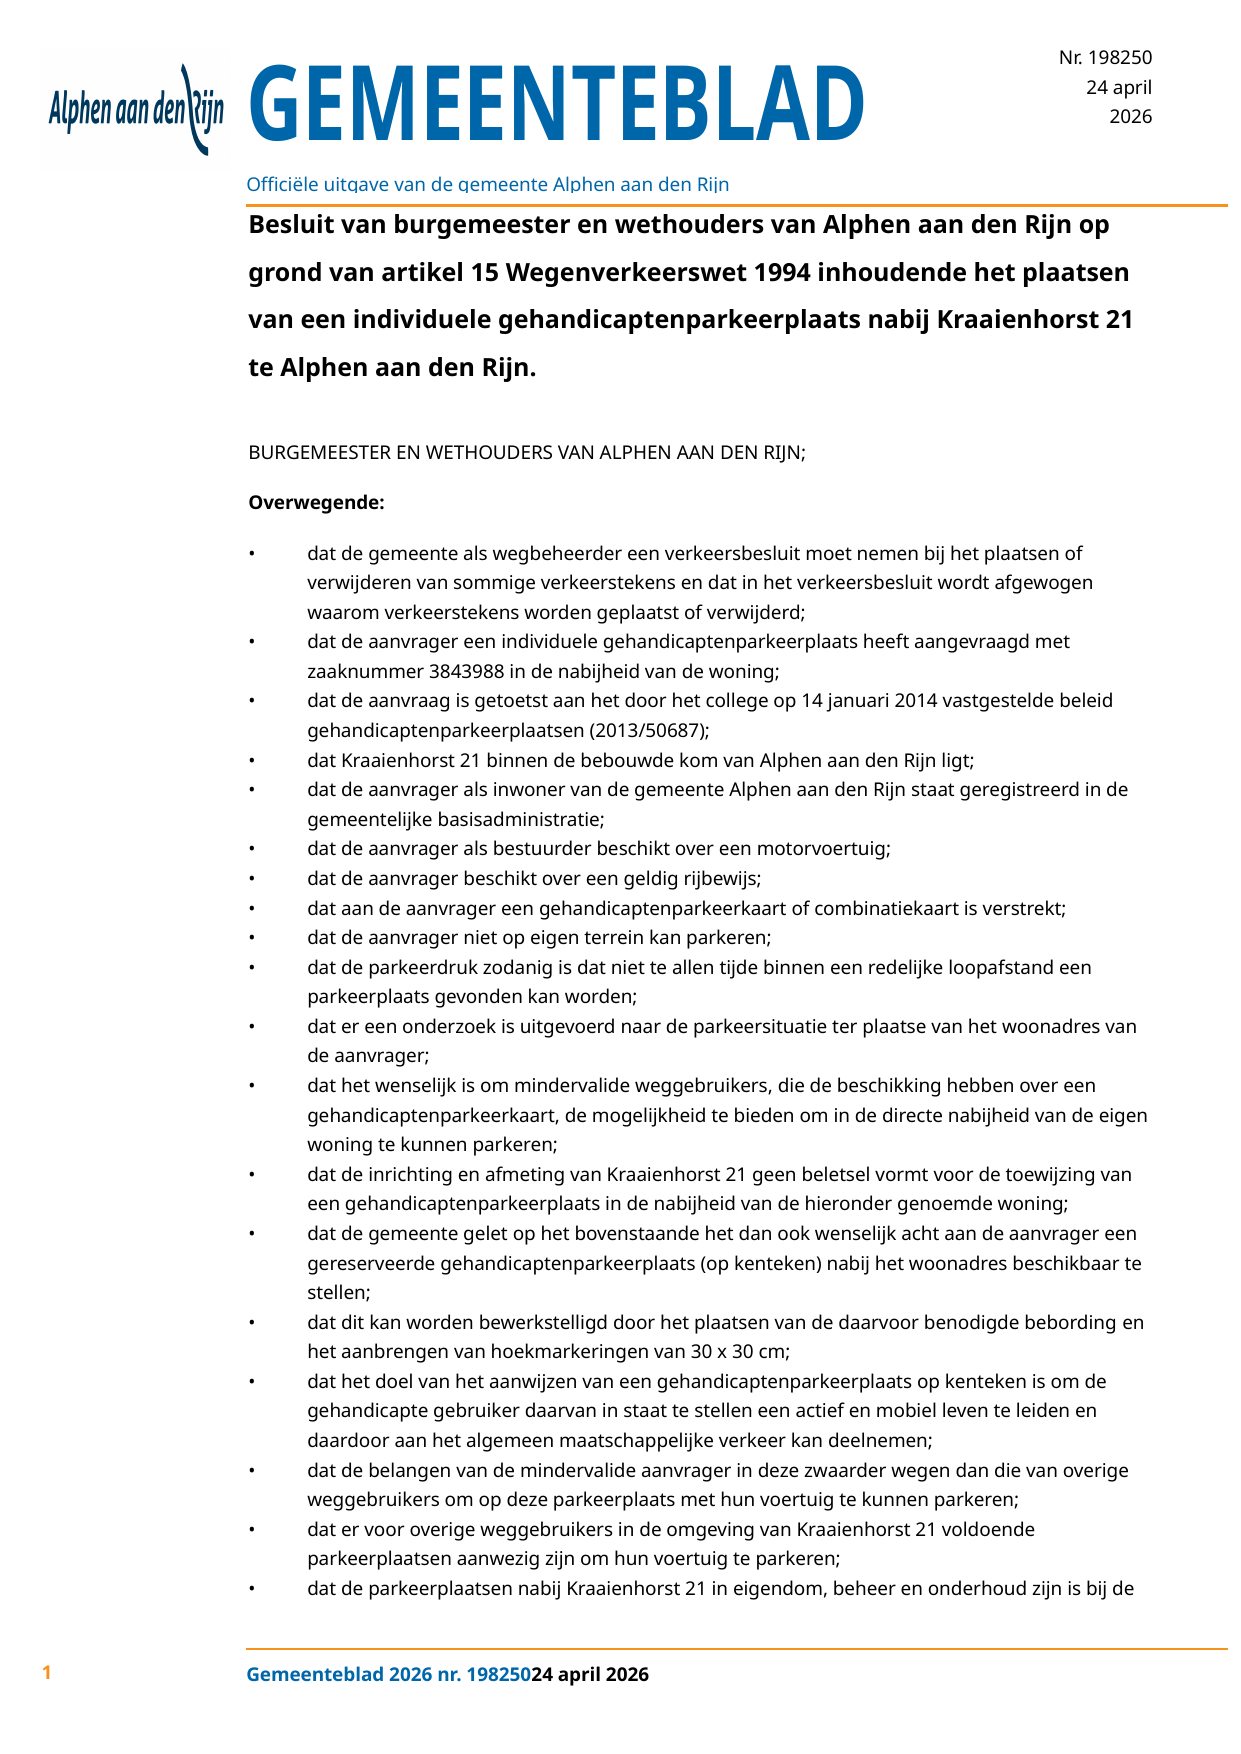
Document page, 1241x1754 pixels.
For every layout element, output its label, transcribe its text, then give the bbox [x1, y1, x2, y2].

list dat de gemeente als wegbeheerder een verkeersbesluit moet nemen bij het plaatsen of verwijderen van sommige verkeerstekens en dat in het verkeersbesluit wordt afgewogen waarom verkeerstekens worden geplaatst of verwijderd; [248, 540, 1152, 624]
list dat het wenselijk is om mindervalide weggebruikers, die de beschikking hebben over een gehandicaptenparkeerkaart, de mogelijkheid te bieden om in de directe nabijheid van de eigen woning te kunnen parkeren; [248, 1072, 1152, 1157]
list dat de aanvrager een individuele gehandicaptenparkeerplaats heeft aangevraagd met zaaknummer 3843988 in de nabijheid van de woning; [248, 628, 1152, 684]
list dat de inrichting en afmeting van Kraaienhorst 21 geen beletsel vormt voor de toewijzing van een gehandicaptenparkeerplaats in de nabijheid van de hieronder genoemde woning; [248, 1161, 1152, 1216]
text Overwegende: [248, 489, 1152, 515]
text BURGEMEESTER EN WETHOUDERS VAN ALPHEN AAN DEN RIJN; [248, 439, 1152, 464]
list dat de aanvrager beschikt over een geldig rijbewijs; [248, 865, 1152, 891]
text Besluit van burgemeester en wethouders van Alphen aan den Rijn op grond van artikel 15 Wegenverkeerswet 1994 inhoudende het plaatsen van een individuele gehandicaptenparkeerplaats nabij Kraaienhorst 21 te Alphen aan den Rijn. [248, 207, 1152, 384]
list dat er voor overige weggebruikers in de omgeving van Kraaienhorst 21 voldoende parkeerplaatsen aanwezig zijn om hun voertuig te parkeren; [248, 1516, 1152, 1571]
list dat de aanvrager als inwoner van de gemeente Alphen aan den Rijn staat geregistreerd in de gemeentelijke basisadministratie; [248, 776, 1152, 832]
list dat aan de aanvrager een gehandicaptenparkeerkaart of combinatiekaart is verstrekt; [248, 895, 1152, 920]
list dat de aanvrager niet op eigen terrein kan parkeren; [248, 924, 1152, 950]
list dat dit kan worden bewerkstelligd door het plaatsen van de daarvoor benodigde bebording en het aanbrengen van hoekmarkeringen van 30 x 30 cm; [248, 1309, 1152, 1364]
list dat de parkeerplaatsen nabij Kraaienhorst 21 in eigendom, beheer en onderhoud zijn is bij de [248, 1575, 1152, 1601]
list dat de gemeente gelet op het bovenstaande het dan ook wenselijk acht aan de aanvrager een gereserveerde gehandicaptenparkeerplaats (op kenteken) nabij het woonadres beschikbaar te stellen; [248, 1220, 1152, 1305]
list dat het doel van het aanwijzen van een gehandicaptenparkeerplaats op kenteken is om de gehandicapte gebruiker daarvan in staat te stellen een actief en mobiel leven te leiden en daardoor aan het algemeen maatschappelijke verkeer kan deelnemen; [248, 1368, 1152, 1453]
list dat de aanvrager als bestuurder beschikt over een motorvoertuig; [248, 836, 1152, 861]
list dat de aanvraag is getoetst aan het door het college op 14 januari 2014 vastgestelde beleid gehandicaptenparkeerplaatsen (2013/50687); [248, 688, 1152, 743]
list dat Kraaienhorst 21 binnen de bebouwde kom van Alphen aan den Rijn ligt; [248, 747, 1152, 772]
list dat er een onderzoek is uitgevoerd naar de parkeersituatie ter plaatse van het woonadres van de aanvrager; [248, 1013, 1152, 1068]
picture [41, 47, 231, 172]
list dat de belangen van de mindervalide aanvrager in deze zwaarder wegen dan die van overige weggebruikers om op deze parkeerplaats met hun voertuig te kunnen parkeren; [248, 1457, 1152, 1512]
list dat de parkeerdruk zodanig is dat niet te allen tijde binnen een redelijke loopafstand een parkeerplaats gevonden kan worden; [248, 954, 1152, 1009]
